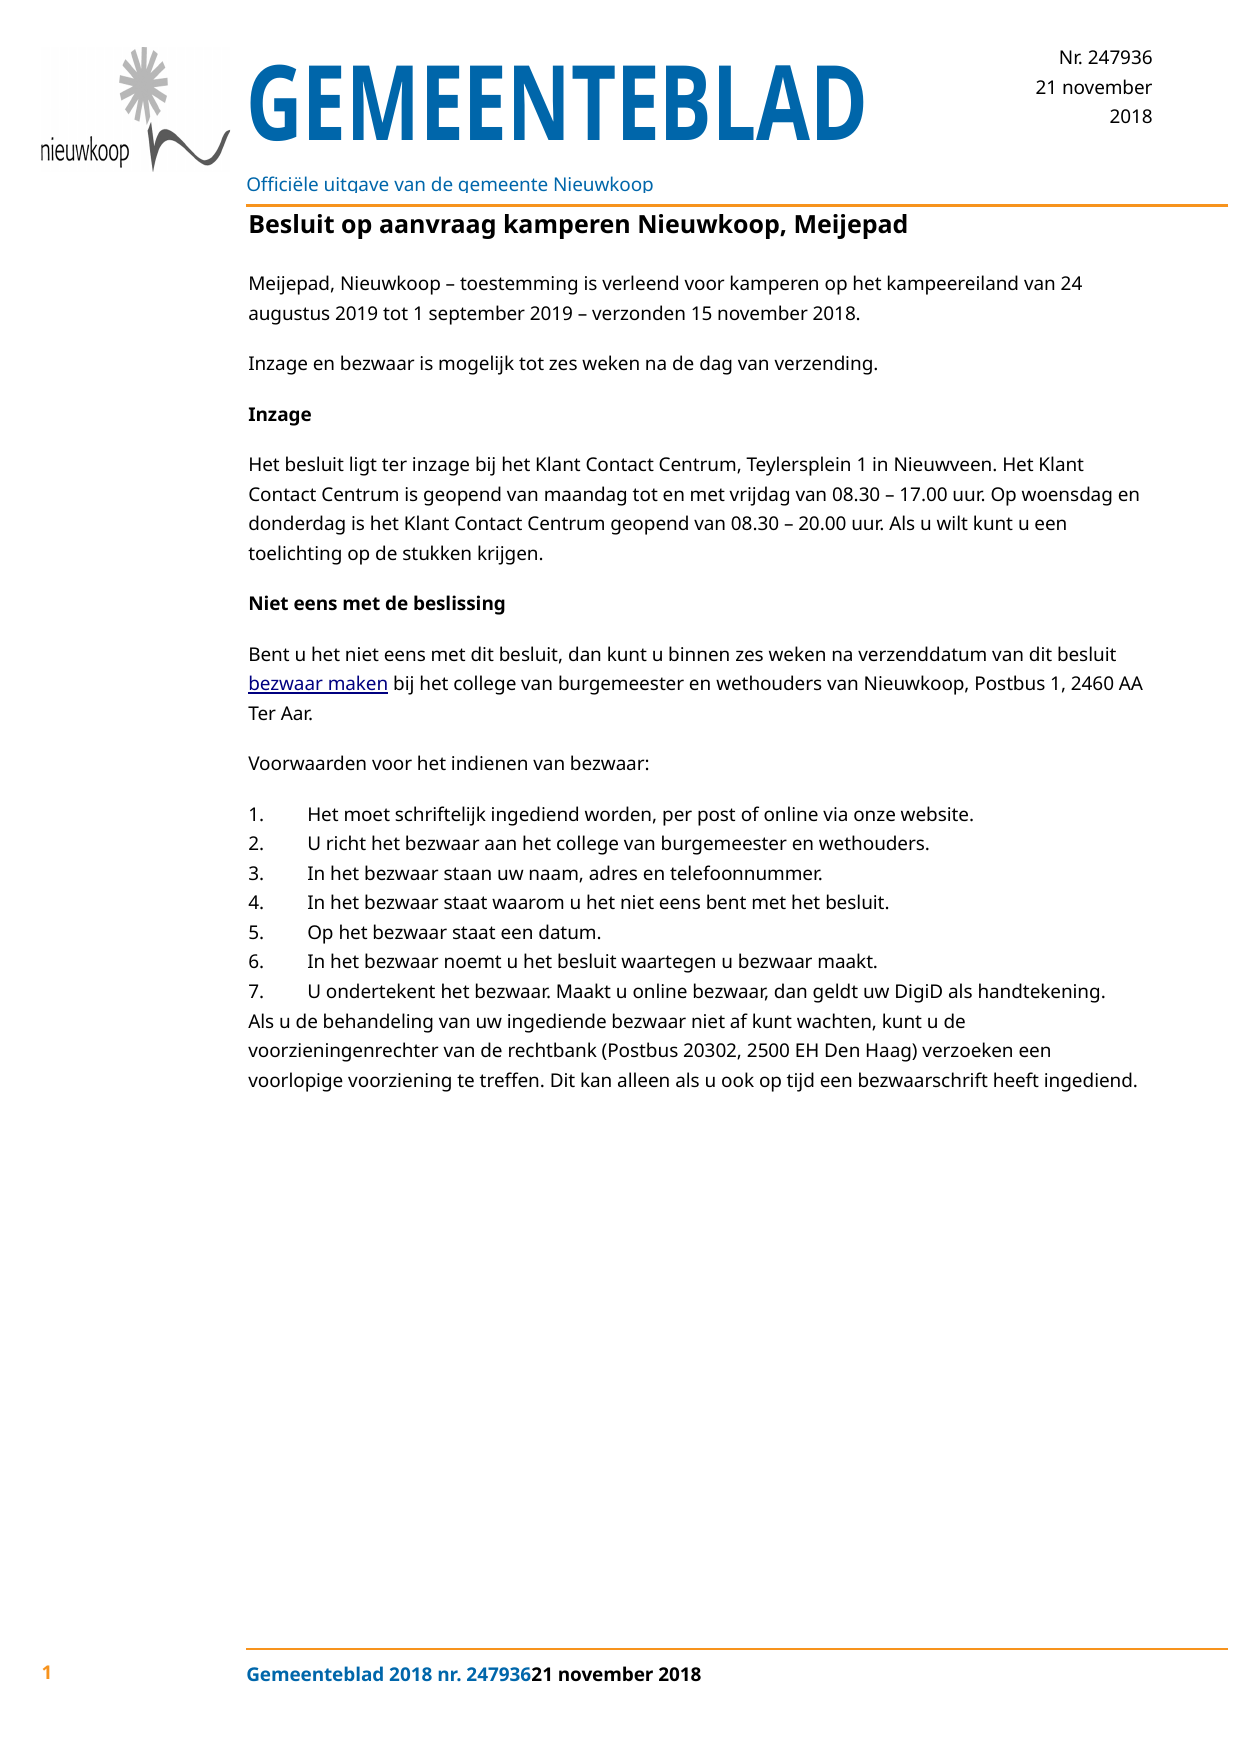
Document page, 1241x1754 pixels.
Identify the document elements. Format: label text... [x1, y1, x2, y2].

text Bent u het niet eens met dit besluit, dan kunt u binnen zes weken na verzenddatum van dit besluit bezwaar maken bij het college van burgemeester en wethouders van Nieuwkoop, Postbus 1, 2460 AA Ter Aar. [248, 641, 1152, 726]
list In het bezwaar staan uw naam, adres en telefoonnummer. [248, 860, 1152, 886]
text Besluit op aanvraag kamperen Nieuwkoop, Meijepad [248, 207, 1152, 241]
text Niet eens met de beslissing [248, 590, 1152, 616]
text Inzage [248, 401, 1152, 426]
text Als u de behandeling van uw ingediende bezwaar niet af kunt wachten, kunt u de voorzieningenrechter van de rechtbank (Postbus 20302, 2500 EH Den Haag) verzoeken een voorlopige voorziening te treffen. Dit kan alleen als u ook op tijd een bezwaarschrift heeft ingediend. [248, 1008, 1152, 1093]
list Het moet schriftelijk ingediend worden, per post of online via onze website. [248, 801, 1152, 826]
text Inzage en bezwaar is mogelijk tot zes weken na de dag van verzending. [248, 350, 1152, 376]
text Het besluit ligt ter inzage bij het Klant Contact Centrum, Teylersplein 1 in Nieuwveen. Het Klant Contact Centrum is geopend van maandag tot en met vrijdag van 08.30 – 17.00 uur. Op woensdag en donderdag is het Klant Contact Centrum geopend van 08.30 – 20.00 uur. Als u wilt kunt u een toelichting op de stukken krijgen. [248, 451, 1152, 566]
list In het bezwaar noemt u het besluit waartegen u bezwaar maakt. [248, 949, 1152, 974]
text Meijepad, Nieuwkoop – toestemming is verleend voor kamperen op het kampeereiland van 24 augustus 2019 tot 1 september 2019 – verzonden 15 november 2018. [248, 270, 1152, 326]
list U ondertekent het bezwaar. Maakt u online bezwaar, dan geldt uw DigiD als handtekening. [248, 978, 1152, 1004]
list Op het bezwaar staat een datum. [248, 919, 1152, 945]
list U richt het bezwaar aan het college van burgemeester en wethouders. [248, 830, 1152, 856]
text Voorwaarden voor het indienen van bezwaar: [248, 750, 1152, 776]
list In het bezwaar staat waarom u het niet eens bent met het besluit. [248, 889, 1152, 915]
picture [41, 47, 231, 172]
